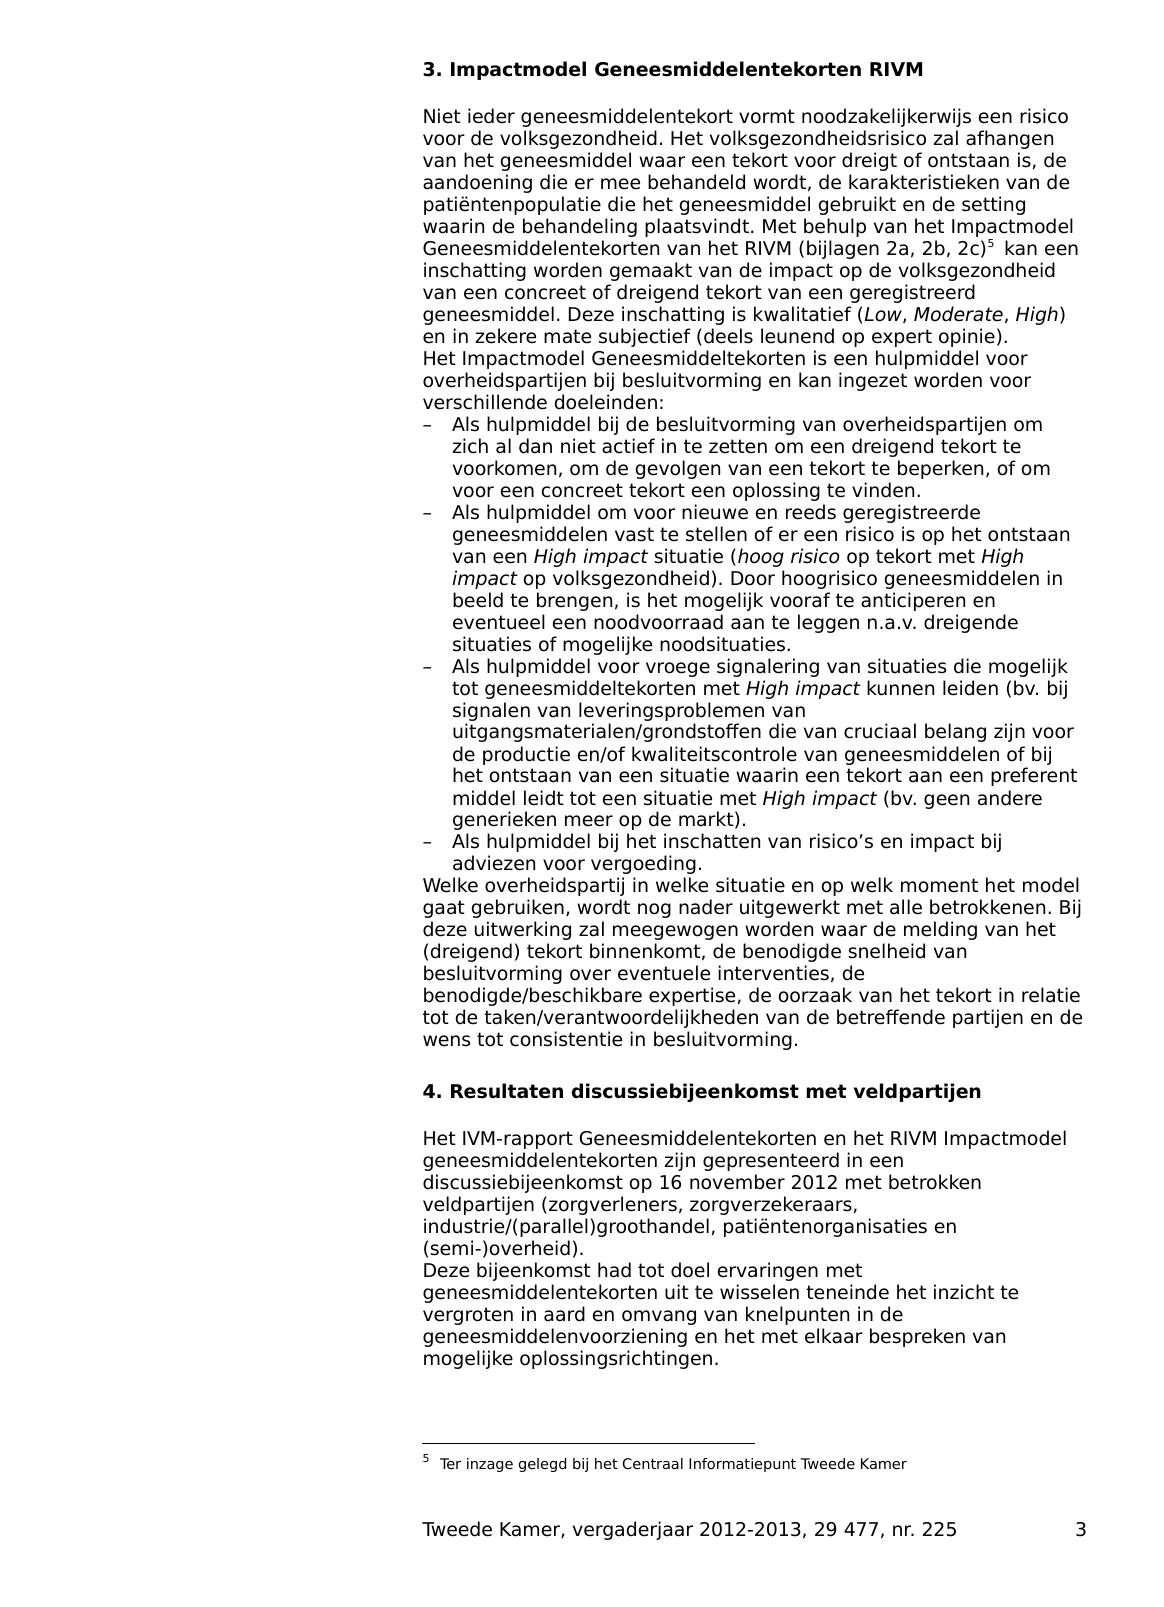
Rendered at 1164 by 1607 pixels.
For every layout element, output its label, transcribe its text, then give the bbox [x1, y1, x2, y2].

text Het Impactmodel Geneesmiddeltekorten is een hulpmiddel voor overheidspartijen bij besluitvorming en kan ingezet worden voor verschillende doeleinden: [422, 348, 1087, 414]
text – Als hulpmiddel voor vroege signalering van situaties die mogelijk tot geneesmiddeltekorten met High impact kunnen leiden (bv. bij signalen van leveringsproblemen van uitgangsmaterialen/grondstoffen die van cruciaal belang zijn voor de productie en/of kwaliteitscontrole van geneesmiddelen of bij het ontstaan van een situatie waarin een tekort aan een preferent middel leidt tot een situatie met High impact (bv. geen andere generieken meer op de markt). [422, 656, 1087, 831]
text – Als hulpmiddel om voor nieuwe en reeds geregistreerde geneesmiddelen vast te stellen of er een risico is op het ontstaan van een High impact situatie (hoog risico op tekort met High impact op volksgezondheid). Door hoogrisico geneesmiddelen in beeld te brengen, is het mogelijk vooraf te anticiperen en eventueel een noodvoorraad aan te leggen n.a.v. dreigende situaties of mogelijke noodsituaties. [422, 502, 1087, 656]
text Het IVM-rapport Geneesmiddelentekorten en het RIVM Impactmodel geneesmiddelentekorten zijn gepresenteerd in een discussiebijeenkomst op 16 november 2012 met betrokken veldpartijen (zorgverleners, zorgverzekeraars, industrie/(parallel)groothandel, patiëntenorganisaties en (semi-)overheid). [422, 1128, 1087, 1260]
text – Als hulpmiddel bij het inschatten van risico’s en impact bij adviezen voor vergoeding. [422, 831, 1087, 875]
subtitle 3. Impactmodel Geneesmiddelentekorten RIVM [422, 59, 1087, 81]
text Welke overheidspartij in welke situatie en op welk moment het model gaat gebruiken, wordt nog nader uitgewerkt met alle betrokkenen. Bij deze uitwerking zal meegewogen worden waar de melding van het (dreigend) tekort binnenkomt, de benodigde snelheid van besluitvorming over eventuele interventies, de benodigde/beschikbare expertise, de oorzaak van het tekort in relatie tot de taken/verantwoordelijkheden van de betreffende partijen en de wens tot consistentie in besluitvorming. [422, 875, 1087, 1051]
text Deze bijeenkomst had tot doel ervaringen met geneesmiddelentekorten uit te wisselen teneinde het inzicht te vergroten in aard en omvang van knelpunten in de geneesmiddelenvoorziening en het met elkaar bespreken van mogelijke oplossingsrichtingen. [422, 1260, 1087, 1370]
text – Als hulpmiddel bij de besluitvorming van overheidspartijen om zich al dan niet actief in te zetten om een dreigend tekort te voorkomen, om de gevolgen van een tekort te beperken, of om voor een concreet tekort een oplossing te vinden. [422, 414, 1087, 502]
subtitle 4. Resultaten discussiebijeenkomst met veldpartijen [422, 1081, 1087, 1103]
text Niet ieder geneesmiddelentekort vormt noodzakelijkerwijs een risico voor de volksgezondheid. Het volksgezondheidsrisico zal afhangen van het geneesmiddel waar een tekort voor dreigt of ontstaan is, de aandoening die er mee behandeld wordt, de karakteristieken van de patiëntenpopulatie die het geneesmiddel gebruikt en de setting waarin de behandeling plaatsvindt. Met behulp van het Impactmodel Geneesmiddelentekorten van het RIVM (bijlagen 2a, 2b, 2c) kan een inschatting worden gemaakt van de impact op de volksgezondheid van een concreet of dreigend tekort van een geregistreerd geneesmiddel. Deze inschatting is kwalitatief (Low, Moderate, High) en in zekere mate subjectief (deels leunend op expert opinie). [422, 106, 1087, 348]
text Ter inzage gelegd bij het Centraal Informatiepunt Tweede Kamer [422, 1452, 1087, 1474]
